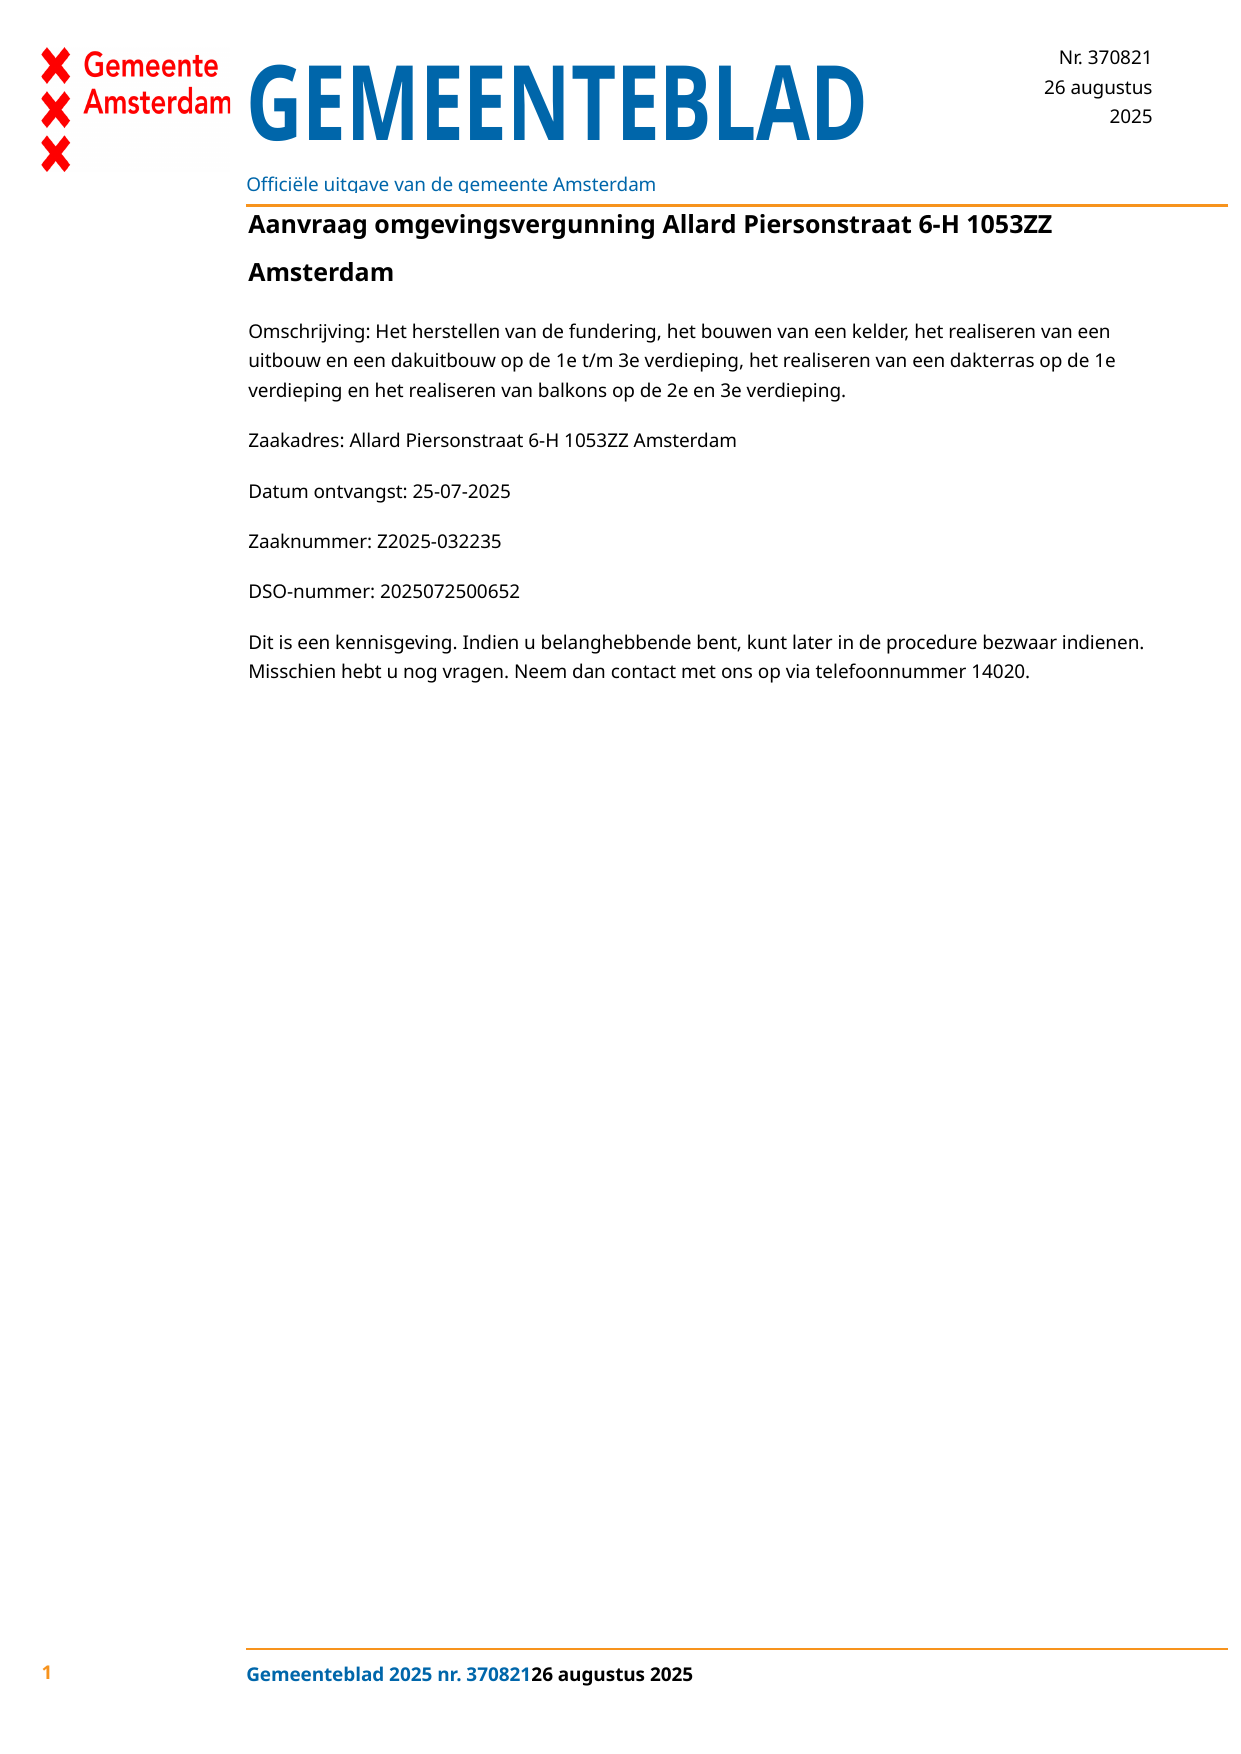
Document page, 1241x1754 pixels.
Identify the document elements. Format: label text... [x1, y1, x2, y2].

text Omschrijving: Het herstellen van de fundering, het bouwen van een kelder, het realiseren van een uitbouw en een dakuitbouw op de 1e t/m 3e verdieping, het realiseren van een dakterras op de 1e verdieping en het realiseren van balkons op de 2e en 3e verdieping. [248, 318, 1152, 403]
text DSO-nummer: 2025072500652 [248, 579, 1152, 604]
picture [41, 47, 231, 172]
text Zaaknummer: Z2025-032235 [248, 528, 1152, 554]
text Aanvraag omgevingsvergunning Allard Piersonstraat 6-H 1053ZZ Amsterdam [248, 207, 1152, 288]
text Dit is een kennisgeving. Indien u belanghebbende bent, kunt later in de procedure bezwaar indienen. Misschien hebt u nog vragen. Neem dan contact met ons op via telefoonnummer 14020. [248, 629, 1152, 684]
text Zaakadres: Allard Piersonstraat 6-H 1053ZZ Amsterdam [248, 427, 1152, 453]
text Datum ontvangst: 25-07-2025 [248, 478, 1152, 504]
